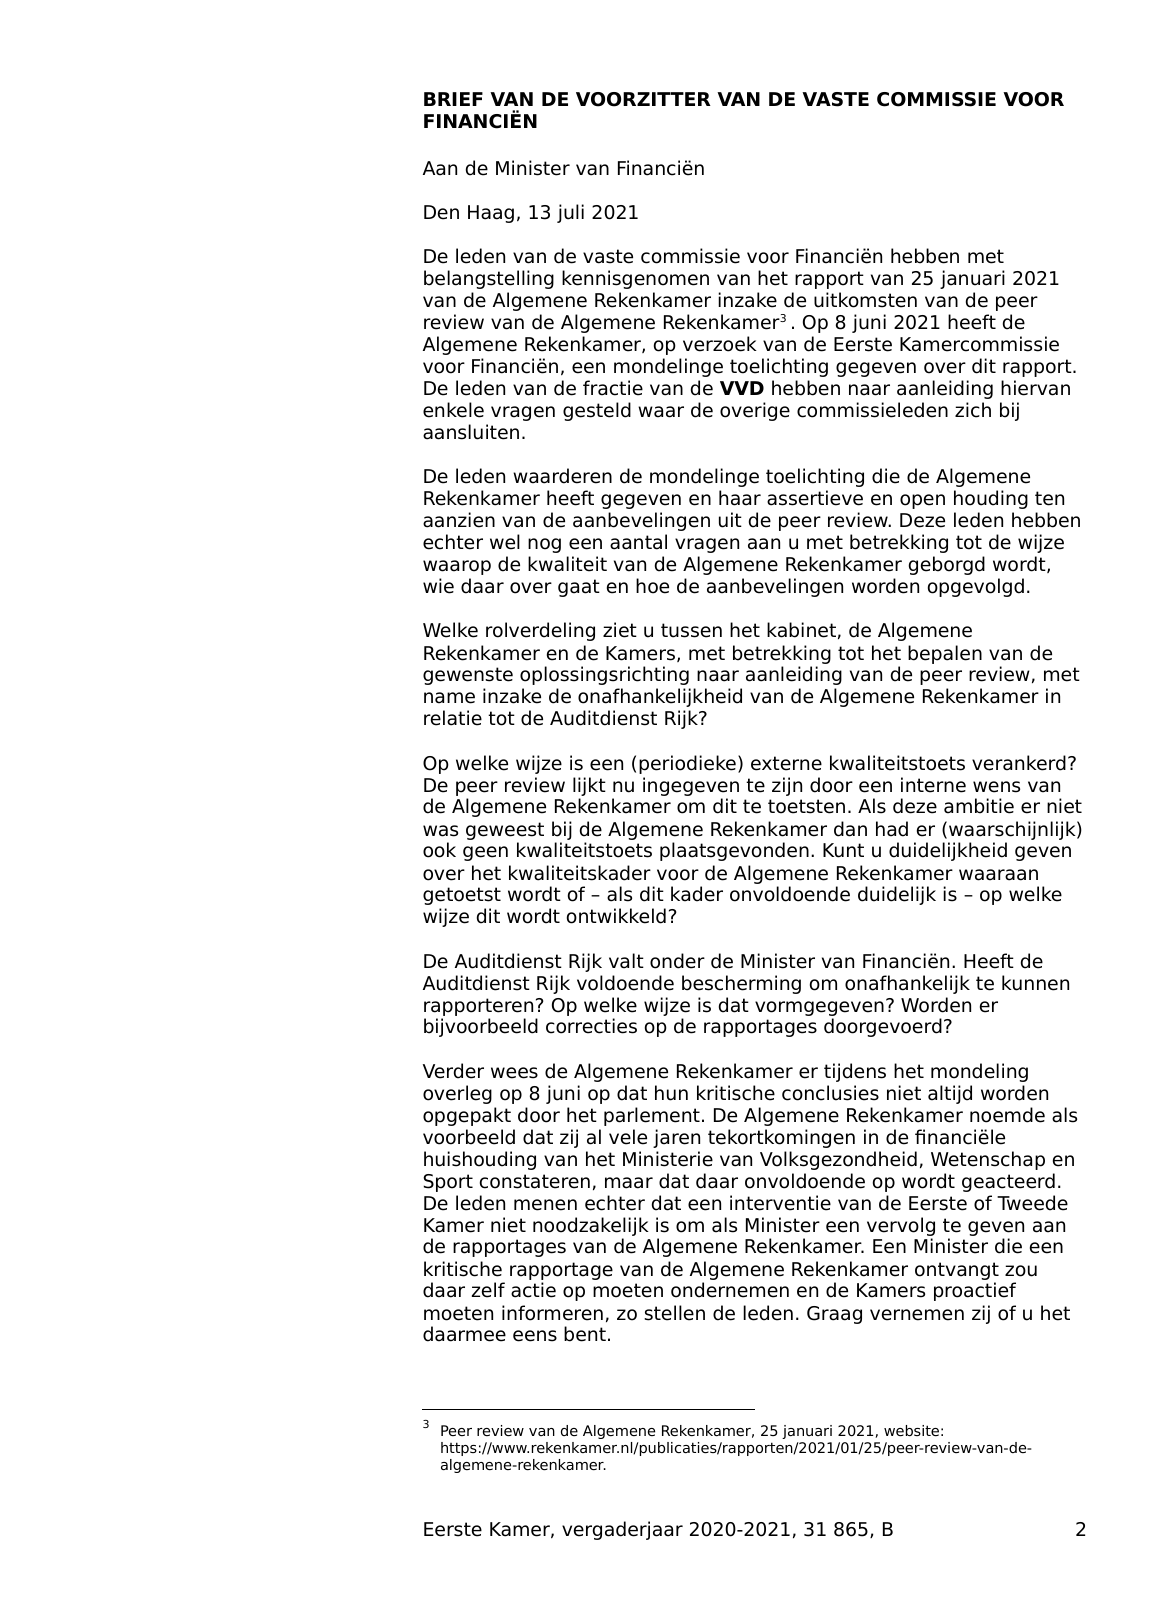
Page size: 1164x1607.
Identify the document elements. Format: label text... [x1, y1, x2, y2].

text Verder wees de Algemene Rekenkamer er tijdens het mondeling overleg op 8 juni op dat hun kritische conclusies niet altijd worden opgepakt door het parlement. De Algemene Rekenkamer noemde als voorbeeld dat zij al vele jaren tekortkomingen in de financiële huishouding van het Ministerie van Volksgezondheid, Wetenschap en Sport constateren, maar dat daar onvoldoende op wordt geacteerd. De leden menen echter dat een interventie van de Eerste of Tweede Kamer niet noodzakelijk is om als Minister een vervolg te geven aan de rapportages van de Algemene Rekenkamer. Een Minister die een kritische rapportage van de Algemene Rekenkamer ontvangt zou daar zelf actie op moeten ondernemen en de Kamers proactief moeten informeren, zo stellen de leden. Graag vernemen zij of u het daarmee eens bent. [422, 1061, 1087, 1346]
text De leden waarderen de mondelinge toelichting die de Algemene Rekenkamer heeft gegeven en haar assertieve en open houding ten aanzien van de aanbevelingen uit de peer review. Deze leden hebben echter wel nog een aantal vragen aan u met betrekking tot de wijze waarop de kwaliteit van de Algemene Rekenkamer geborgd wordt, wie daar over gaat en hoe de aanbevelingen worden opgevolgd. [422, 466, 1087, 598]
text Op welke wijze is een (periodieke) externe kwaliteitstoets verankerd? De peer review lijkt nu ingegeven te zijn door een interne wens van de Algemene Rekenkamer om dit te toetsten. Als deze ambitie er niet was geweest bij de Algemene Rekenkamer dan had er (waarschijnlijk) ook geen kwaliteitstoets plaatsgevonden. Kunt u duidelijkheid geven over het kwaliteitskader voor de Algemene Rekenkamer waaraan getoetst wordt of – als dit kader onvoldoende duidelijk is – op welke wijze dit wordt ontwikkeld? [422, 752, 1087, 928]
text De leden van de vaste commissie voor Financiën hebben met belangstelling kennisgenomen van het rapport van 25 januari 2021 van de Algemene Rekenkamer inzake de uitkomsten van de peer review van de Algemene Rekenkamer. Op 8 juni 2021 heeft de Algemene Rekenkamer, op verzoek van de Eerste Kamercommissie voor Financiën, een mondelinge toelichting gegeven over dit rapport. De leden van de fractie van de VVD hebben naar aanleiding hiervan enkele vragen gesteld waar de overige commissieleden zich bij aansluiten. [422, 246, 1087, 444]
text Peer review van de Algemene Rekenkamer, 25 januari 2021, website: https://www.rekenkamer.nl/publicaties/rapporten/2021/01/25/peer-review-van-de-algemene-rekenkamer. [422, 1418, 1087, 1474]
text Den Haag, 13 juli 2021 [422, 202, 1087, 224]
text De Auditdienst Rijk valt onder de Minister van Financiën. Heeft de Auditdienst Rijk voldoende bescherming om onafhankelijk te kunnen rapporteren? Op welke wijze is dat vormgegeven? Worden er bijvoorbeeld correcties op de rapportages doorgevoerd? [422, 951, 1087, 1038]
subtitle BRIEF VAN DE VOORZITTER VAN DE VASTE COMMISSIE VOOR FINANCIËN [422, 89, 1087, 133]
text Welke rolverdeling ziet u tussen het kabinet, de Algemene Rekenkamer en de Kamers, met betrekking tot het bepalen van de gewenste oplossingsrichting naar aanleiding van de peer review, met name inzake de onafhankelijkheid van de Algemene Rekenkamer in relatie tot de Auditdienst Rijk? [422, 620, 1087, 730]
text Aan de Minister van Financiën [422, 158, 1087, 180]
